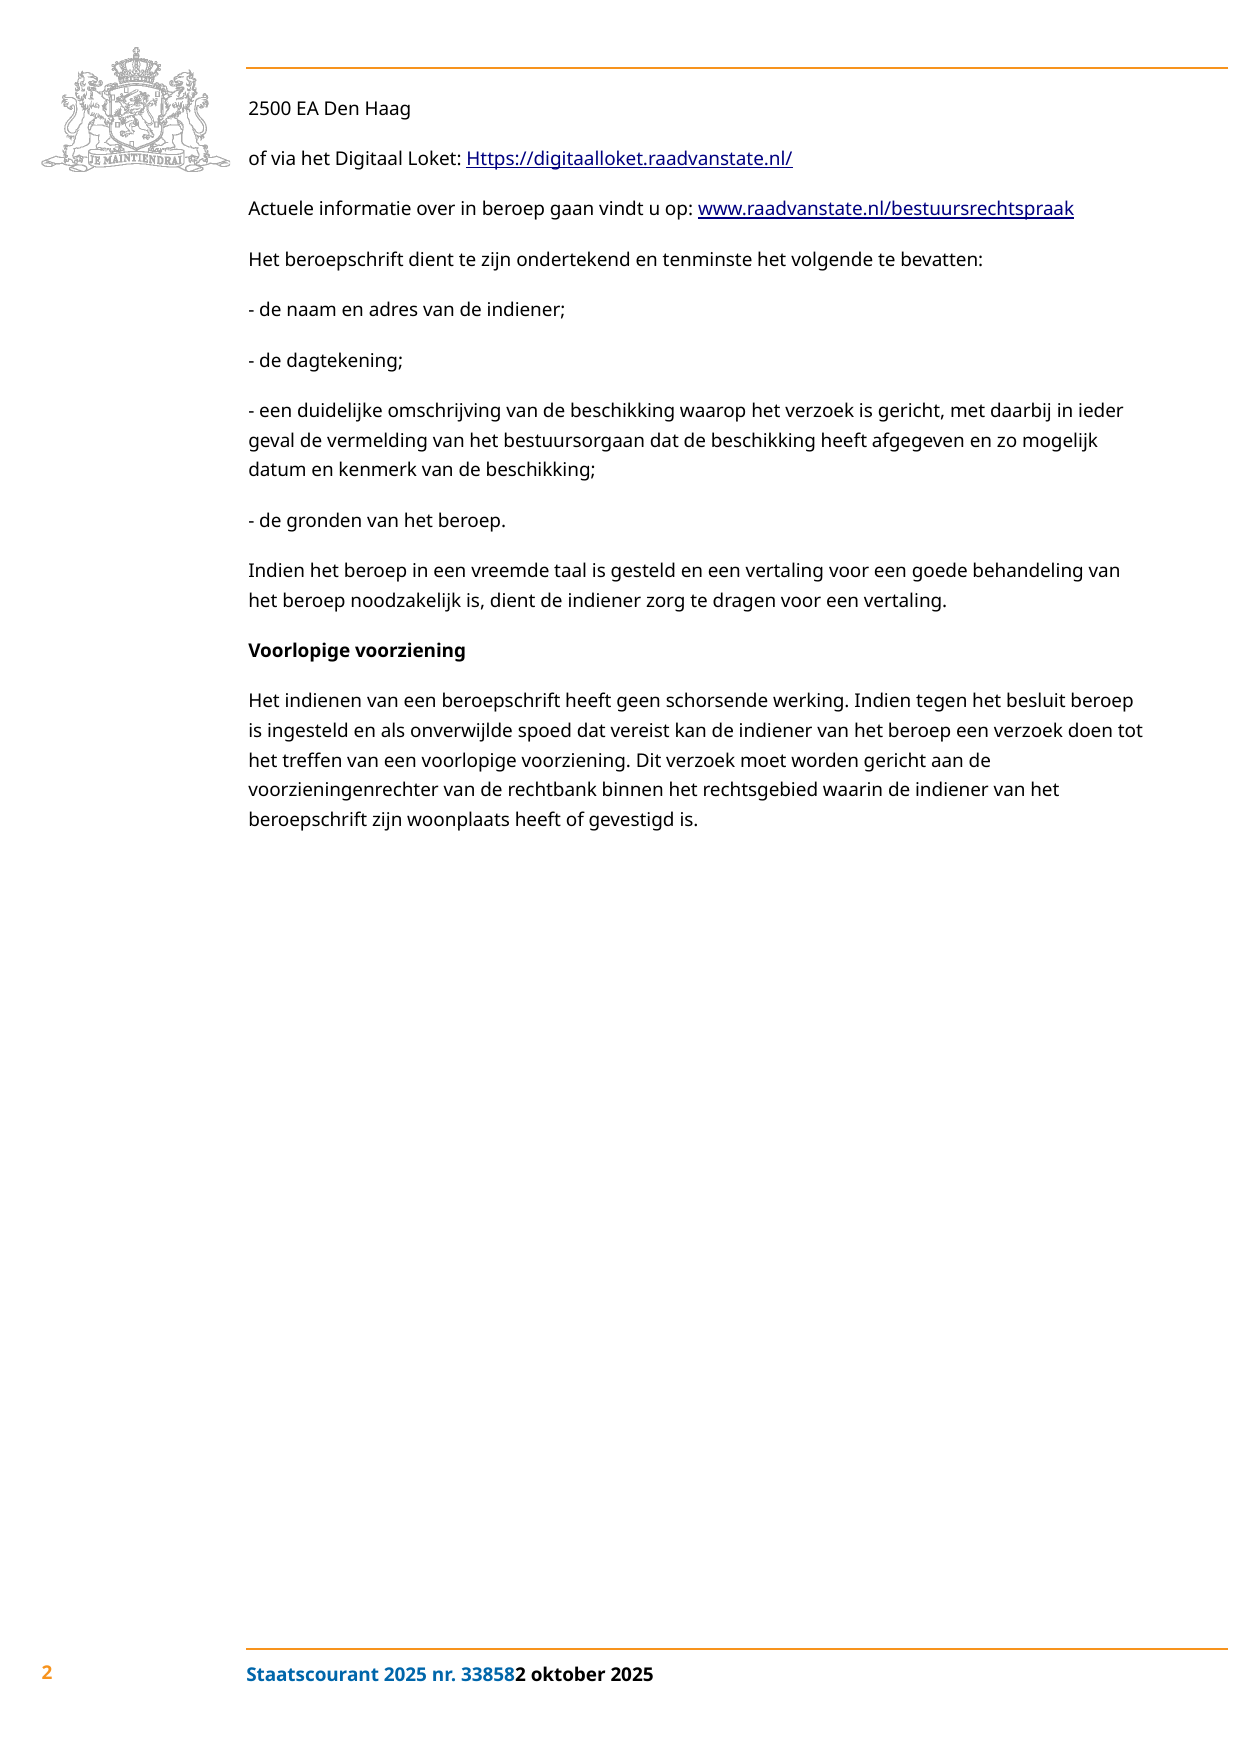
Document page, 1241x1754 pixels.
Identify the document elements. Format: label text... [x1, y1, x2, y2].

picture [41, 47, 231, 172]
text - de gronden van het beroep. [248, 507, 1152, 533]
text - een duidelijke omschrijving van de beschikking waarop het verzoek is gericht, met daarbij in ieder geval de vermelding van het bestuursorgaan dat de beschikking heeft afgegeven en zo mogelijk datum en kenmerk van de beschikking; [248, 397, 1152, 482]
text Voorlopige voorziening [248, 637, 1152, 663]
text Indien het beroep in een vreemde taal is gesteld en een vertaling voor een goede behandeling van het beroep noodzakelijk is, dient de indiener zorg te dragen voor een vertaling. [248, 557, 1152, 613]
text - de dagtekening; [248, 347, 1152, 373]
text 2500 EA Den Haag [248, 95, 1152, 121]
text Het indienen van een beroepschrift heeft geen schorsende werking. Indien tegen het besluit beroep is ingesteld en als onverwijlde spoed dat vereist kan de indiener van het beroep een verzoek doen tot het treffen van een voorlopige voorziening. Dit verzoek moet worden gericht aan de voorzieningenrechter van de rechtbank binnen het rechtsgebied waarin de indiener van het beroepschrift zijn woonplaats heeft of gevestigd is. [248, 688, 1152, 832]
text Het beroepschrift dient te zijn ondertekend en tenminste het volgende te bevatten: [248, 246, 1152, 272]
text Actuele informatie over in beroep gaan vindt u op: www.raadvanstate.nl/bestuursrechtspraak [248, 196, 1152, 221]
text of via het Digitaal Loket: Https://digitaalloket.raadvanstate.nl/ [248, 145, 1152, 171]
text - de naam en adres van de indiener; [248, 296, 1152, 322]
